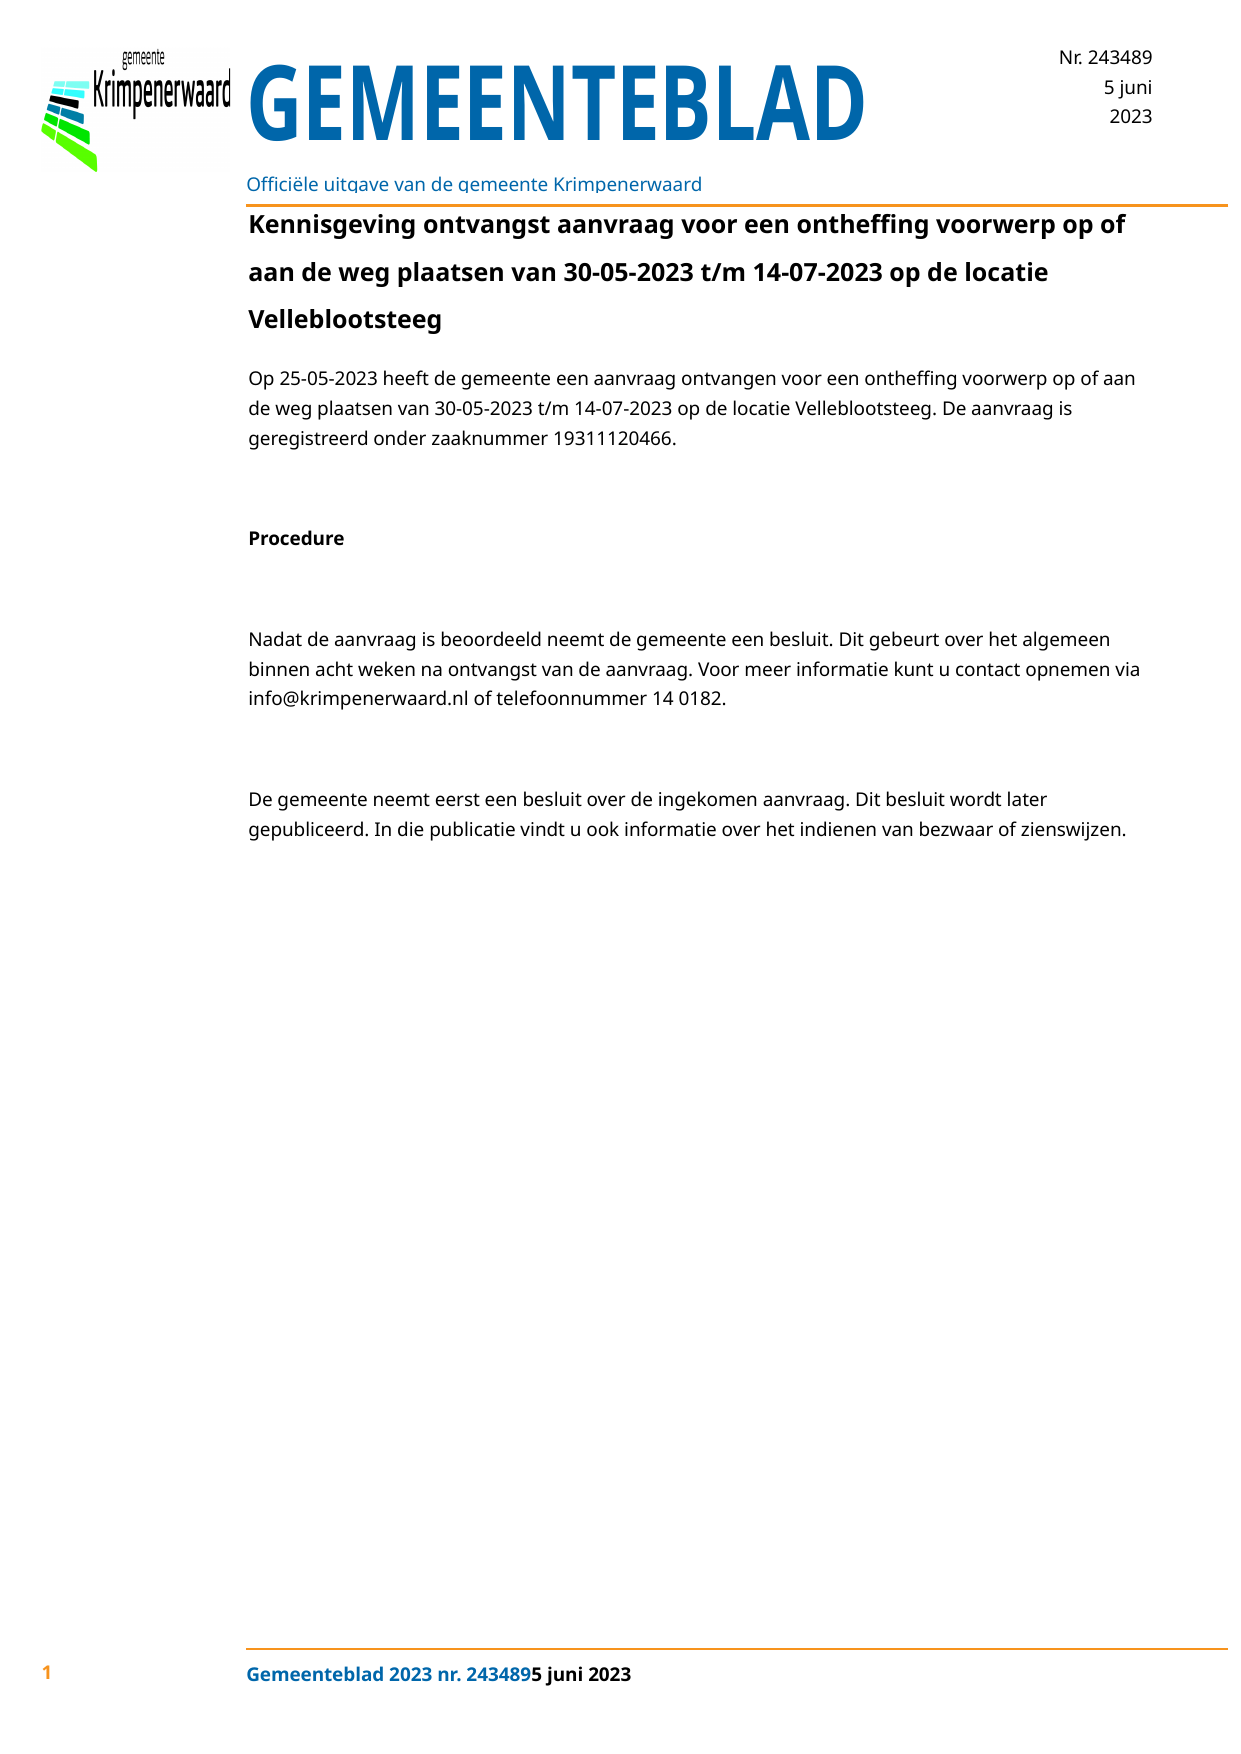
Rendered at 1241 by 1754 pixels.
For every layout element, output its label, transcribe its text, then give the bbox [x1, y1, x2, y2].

picture [41, 47, 231, 172]
text Procedure [248, 526, 1152, 551]
text Op 25-05-2023 heeft de gemeente een aanvraag ontvangen voor een ontheffing voorwerp op of aan de weg plaatsen van 30-05-2023 t/m 14-07-2023 op de locatie Velleblootsteeg. De aanvraag is geregistreerd onder zaaknummer 19311120466. [248, 366, 1152, 450]
text Kennisgeving ontvangst aanvraag voor een ontheffing voorwerp op of aan de weg plaatsen van 30-05-2023 t/m 14-07-2023 op de locatie Velleblootsteeg [248, 207, 1152, 336]
text De gemeente neemt eerst een besluit over de ingekomen aanvraag. Dit besluit wordt later gepubliceerd. In die publicatie vindt u ook informatie over het indienen van bezwaar of zienswijzen. [248, 786, 1152, 842]
text Nadat de aanvraag is beoordeeld neemt de gemeente een besluit. Dit gebeurt over het algemeen binnen acht weken na ontvangst van de aanvraag. Voor meer informatie kunt u contact opnemen via info@krimpenerwaard.nl of telefoonnummer 14 0182. [248, 626, 1152, 711]
